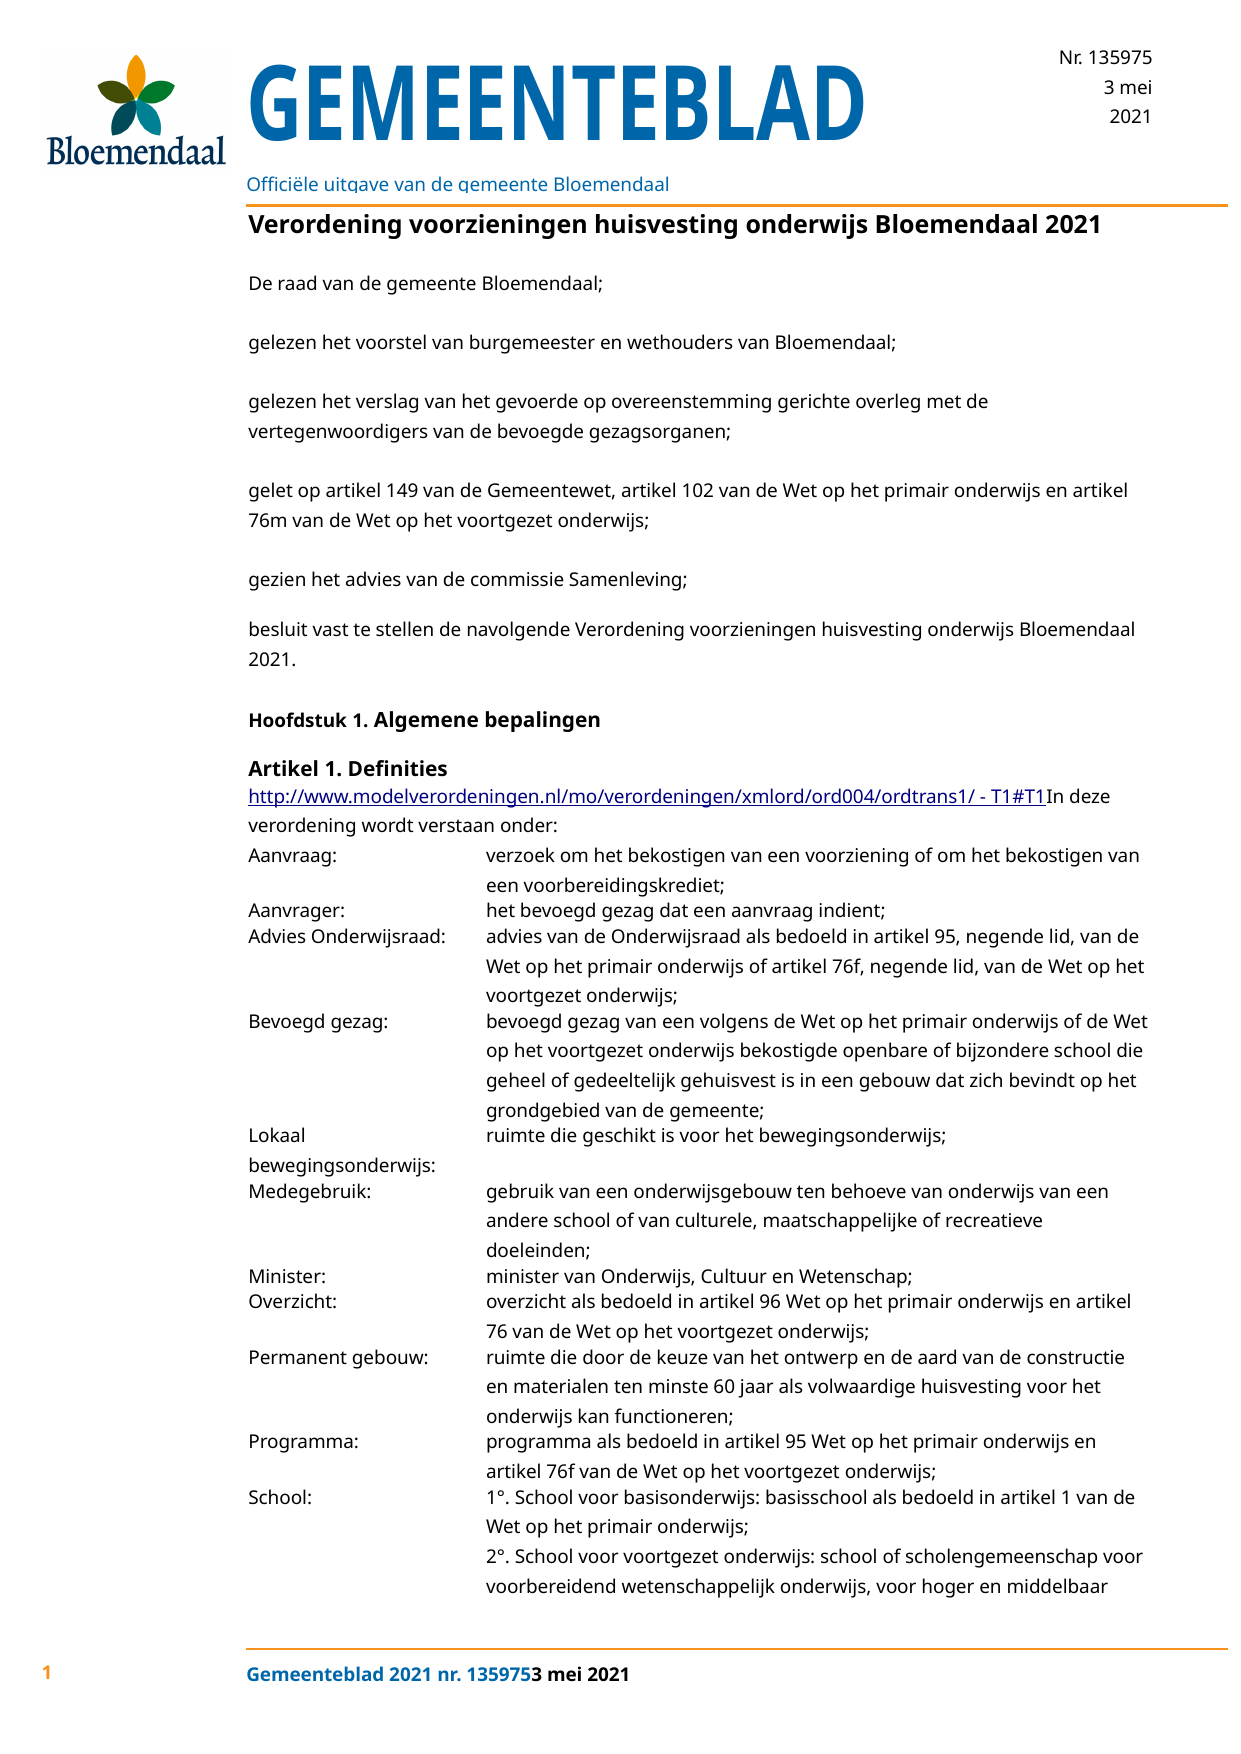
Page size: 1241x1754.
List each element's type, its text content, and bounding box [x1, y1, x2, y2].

text Verordening voorzieningen huisvesting onderwijs Bloemendaal 2021 [248, 207, 1152, 241]
text gelet op artikel 149 van de Gemeentewet, artikel 102 van de Wet op het primair onderwijs en artikel 76m van de Wet op het voortgezet onderwijs; [248, 477, 1152, 533]
table_cell ruimte die geschikt is voor het bewegingsonderwijs; [486, 1123, 1152, 1178]
table_cell minister van Onderwijs, Cultuur en Wetenschap; [486, 1263, 1152, 1288]
table_header verzoek om het bekostigen van een voorziening of om het bekostigen van een voorbereidingskrediet; [486, 842, 1152, 897]
table_cell Minister: [248, 1263, 486, 1288]
table_cell Programma: [248, 1429, 486, 1484]
table_cell Bevoegd gezag: [248, 1008, 486, 1123]
table_cell advies van de Onderwijsraad als bedoeld in artikel 95, negende lid, van de Wet op het primair onderwijs of artikel 76f, negende lid, van de Wet op het voortgezet onderwijs; [486, 923, 1152, 1008]
table_cell Overzicht: [248, 1289, 486, 1344]
table_cell Permanent gebouw: [248, 1344, 486, 1429]
picture [41, 47, 231, 172]
text Hoofdstuk 1. Algemene bepalingen [248, 705, 1152, 734]
table_cell bevoegd gezag van een volgens de Wet op het primair onderwijs of de Wet op het voortgezet onderwijs bekostigde openbare of bijzondere school die geheel of gedeeltelijk gehuisvest is in een gebouw dat zich bevindt op het grondgebied van de gemeente; [486, 1008, 1152, 1123]
table_cell Lokaal bewegingsonderwijs: [248, 1123, 486, 1178]
table_header Aanvraag: [248, 842, 486, 897]
table_cell het bevoegd gezag dat een aanvraag indient; [486, 898, 1152, 923]
text gelezen het verslag van het gevoerde op overeenstemming gerichte overleg met de vertegenwoordigers van de bevoegde gezagsorganen; [248, 389, 1152, 444]
table_cell overzicht als bedoeld in artikel 96 Wet op het primair onderwijs en artikel 76 van de Wet op het voortgezet onderwijs; [486, 1289, 1152, 1344]
table_cell Advies Onderwijsraad: [248, 923, 486, 1008]
table_cell ruimte die door de keuze van het ontwerp en de aard van de constructie en materialen ten minste 60 jaar als volwaardige huisvesting voor het onderwijs kan functioneren; [486, 1344, 1152, 1429]
table_cell Aanvrager: [248, 898, 486, 923]
text gezien het advies van de commissie Samenleving; [248, 566, 1152, 592]
text gelezen het voorstel van burgemeester en wethouders van Bloemendaal; [248, 329, 1152, 355]
table_cell Medegebruik: [248, 1178, 486, 1263]
text De raad van de gemeente Bloemendaal; [248, 270, 1152, 296]
text http://www.modelverordeningen.nl/mo/verordeningen/xmlord/ord004/ordtrans1/ - T1#T1In deze verordening wordt verstaan onder: [248, 783, 1152, 838]
text Artikel 1. Definities [248, 754, 1152, 783]
text besluit vast te stellen de navolgende Verordening voorzieningen huisvesting onderwijs Bloemendaal 2021. [248, 616, 1152, 672]
table_cell 1°. School voor basisonderwijs: basisschool als bedoeld in artikel 1 van de Wet op het primair onderwijs; 2°. School voor voortgezet onderwijs: school of scholengemeenschap voor voorbereidend wetenschappelijk onderwijs, voor hoger en middelbaar [486, 1484, 1152, 1598]
table_cell programma als bedoeld in artikel 95 Wet op het primair onderwijs en artikel 76f van de Wet op het voortgezet onderwijs; [486, 1429, 1152, 1484]
table_cell School: [248, 1484, 486, 1598]
table_cell gebruik van een onderwijsgebouw ten behoeve van onderwijs van een andere school of van culturele, maatschappelijke of recreatieve doeleinden; [486, 1178, 1152, 1263]
